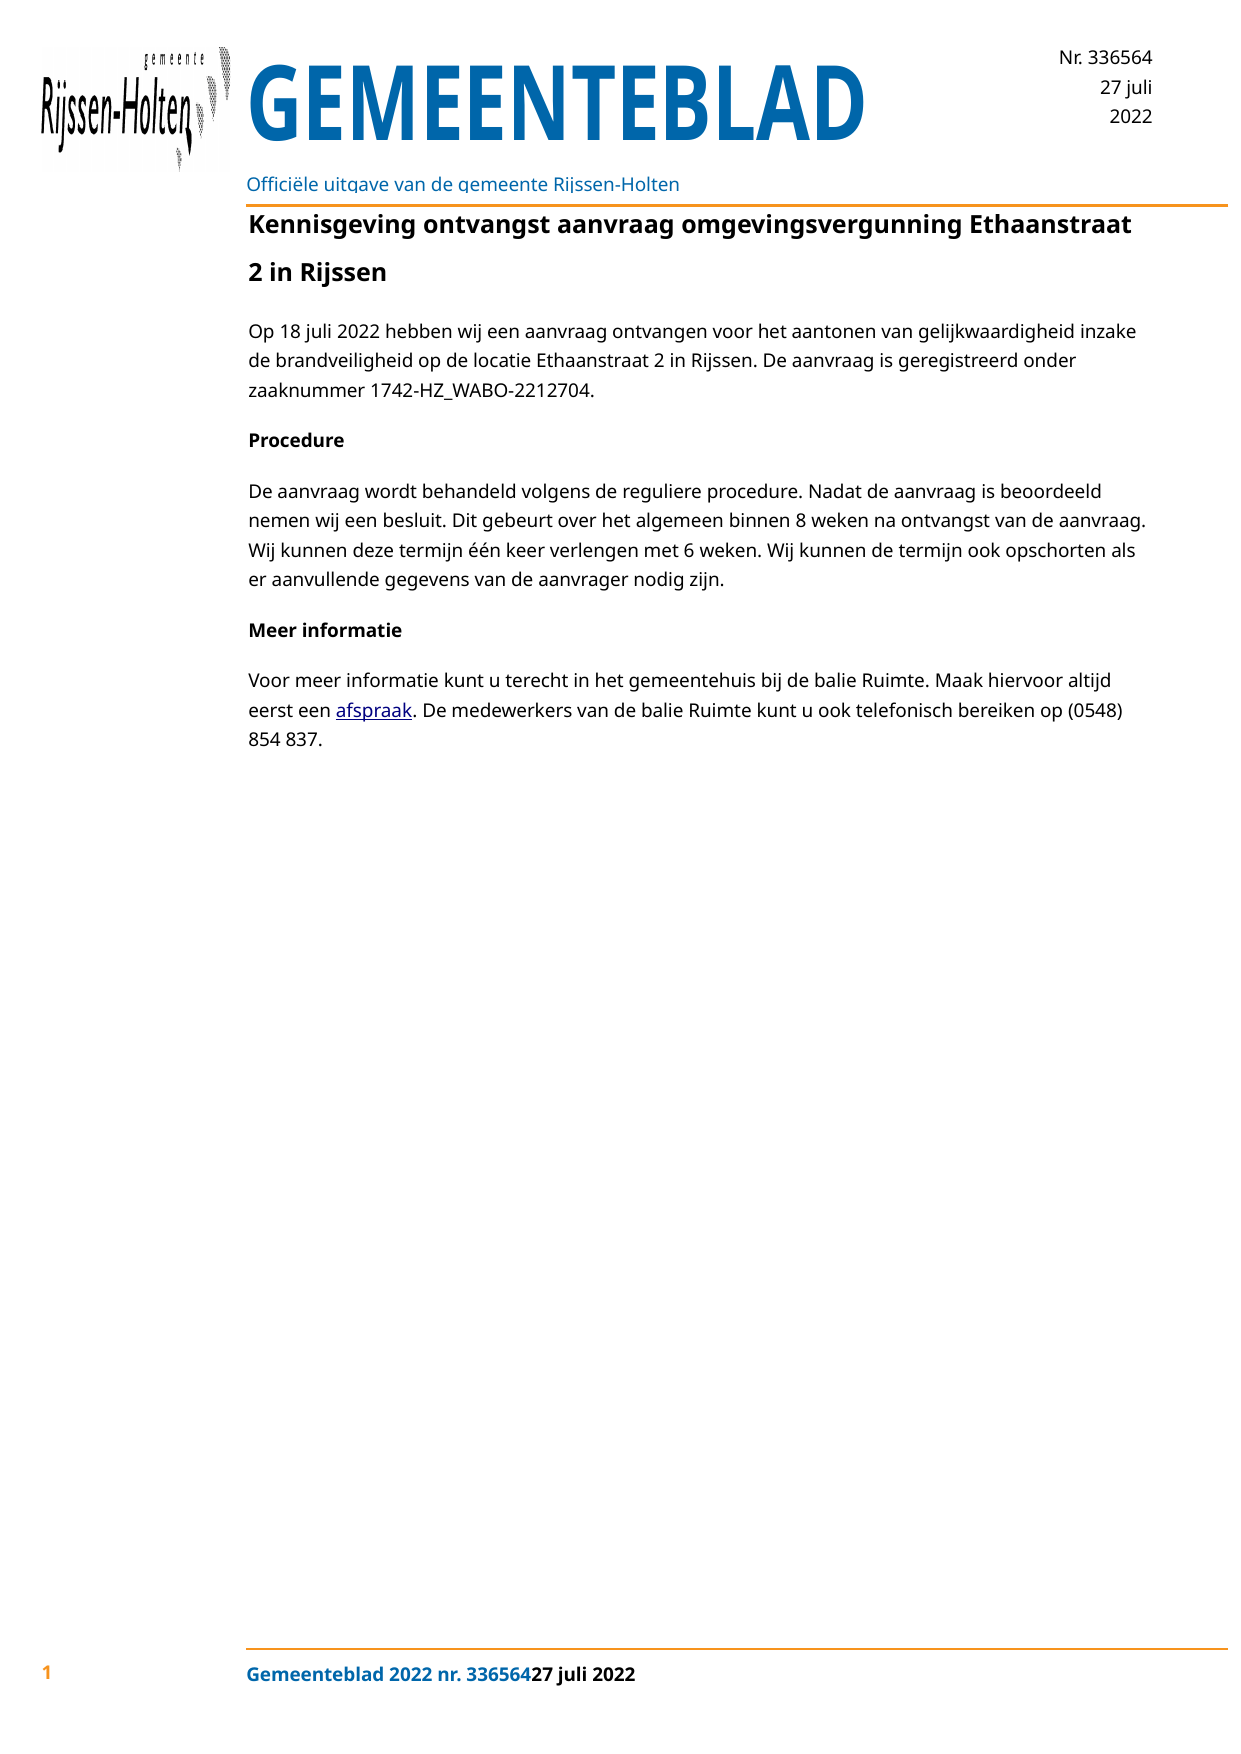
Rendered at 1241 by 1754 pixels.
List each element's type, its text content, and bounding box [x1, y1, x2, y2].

text De aanvraag wordt behandeld volgens de reguliere procedure. Nadat de aanvraag is beoordeeld nemen wij een besluit. Dit gebeurt over het algemeen binnen 8 weken na ontvangst van de aanvraag. Wij kunnen deze termijn één keer verlengen met 6 weken. Wij kunnen de termijn ook opschorten als er aanvullende gegevens van de aanvrager nodig zijn. [248, 478, 1152, 592]
text Meer informatie [248, 617, 1152, 643]
text Kennisgeving ontvangst aanvraag omgevingsvergunning Ethaanstraat 2 in Rijssen [248, 207, 1152, 288]
picture [41, 47, 231, 172]
text Voor meer informatie kunt u terecht in het gemeentehuis bij de balie Ruimte. Maak hiervoor altijd eerst een afspraak. De medewerkers van de balie Ruimte kunt u ook telefonisch bereiken op (0548) 854 837. [248, 667, 1152, 752]
text Op 18 juli 2022 hebben wij een aanvraag ontvangen voor het aantonen van gelijkwaardigheid inzake de brandveiligheid op de locatie Ethaanstraat 2 in Rijssen. De aanvraag is geregistreerd onder zaaknummer 1742-HZ_WABO-2212704. [248, 318, 1152, 403]
text Procedure [248, 427, 1152, 453]
